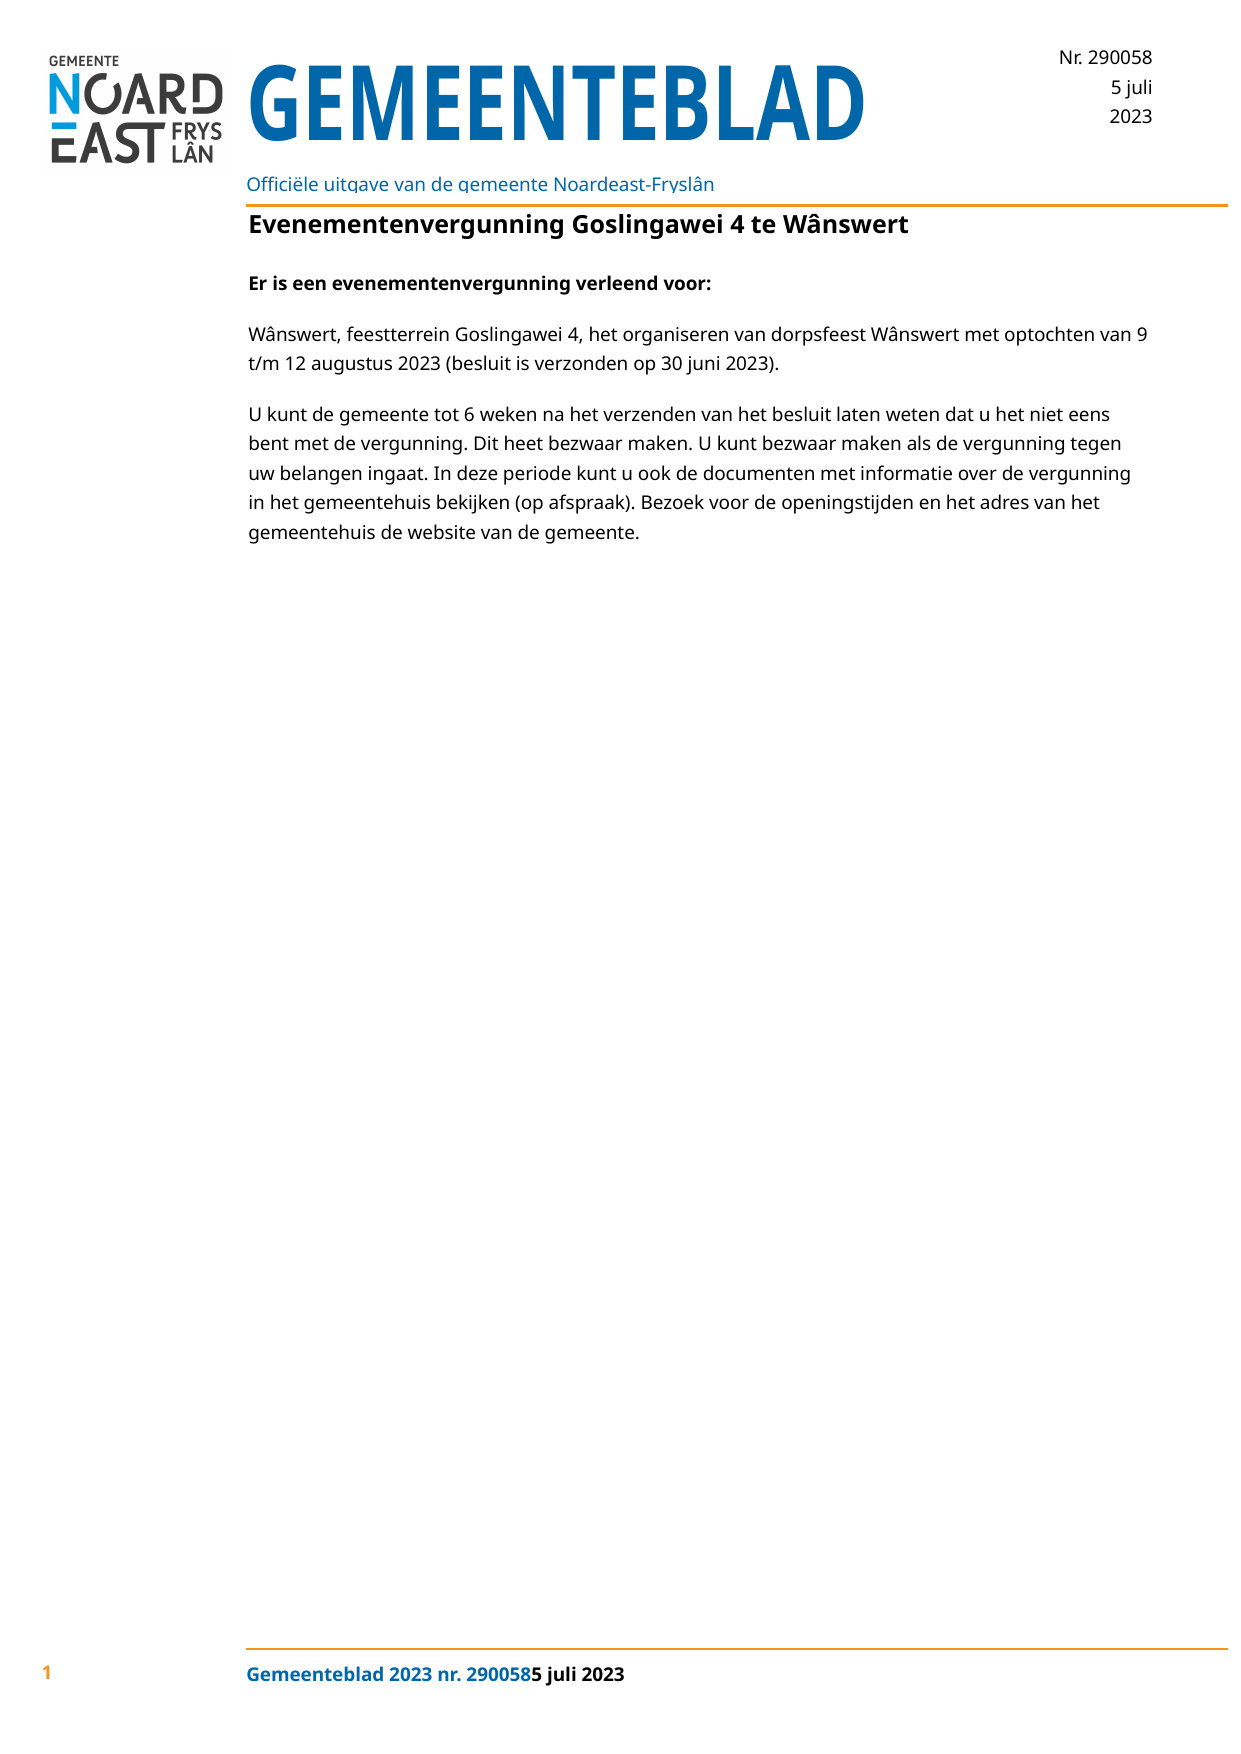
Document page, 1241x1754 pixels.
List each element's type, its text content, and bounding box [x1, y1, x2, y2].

text Evenementenvergunning Goslingawei 4 te Wânswert [248, 207, 1152, 241]
text U kunt de gemeente tot 6 weken na het verzenden van het besluit laten weten dat u het niet eens bent met de vergunning. Dit heet bezwaar maken. U kunt bezwaar maken als de vergunning tegen uw belangen ingaat. In deze periode kunt u ook de documenten met informatie over de vergunning in het gemeentehuis bekijken (op afspraak). Bezoek voor de openingstijden en het adres van het gemeentehuis de website van de gemeente. [248, 401, 1152, 545]
picture [41, 47, 231, 172]
text Er is een evenementenvergunning verleend voor: [248, 270, 1152, 296]
text Wânswert, feestterrein Goslingawei 4, het organiseren van dorpsfeest Wânswert met optochten van 9 t/m 12 augustus 2023 (besluit is verzonden op 30 juni 2023). [248, 321, 1152, 376]
